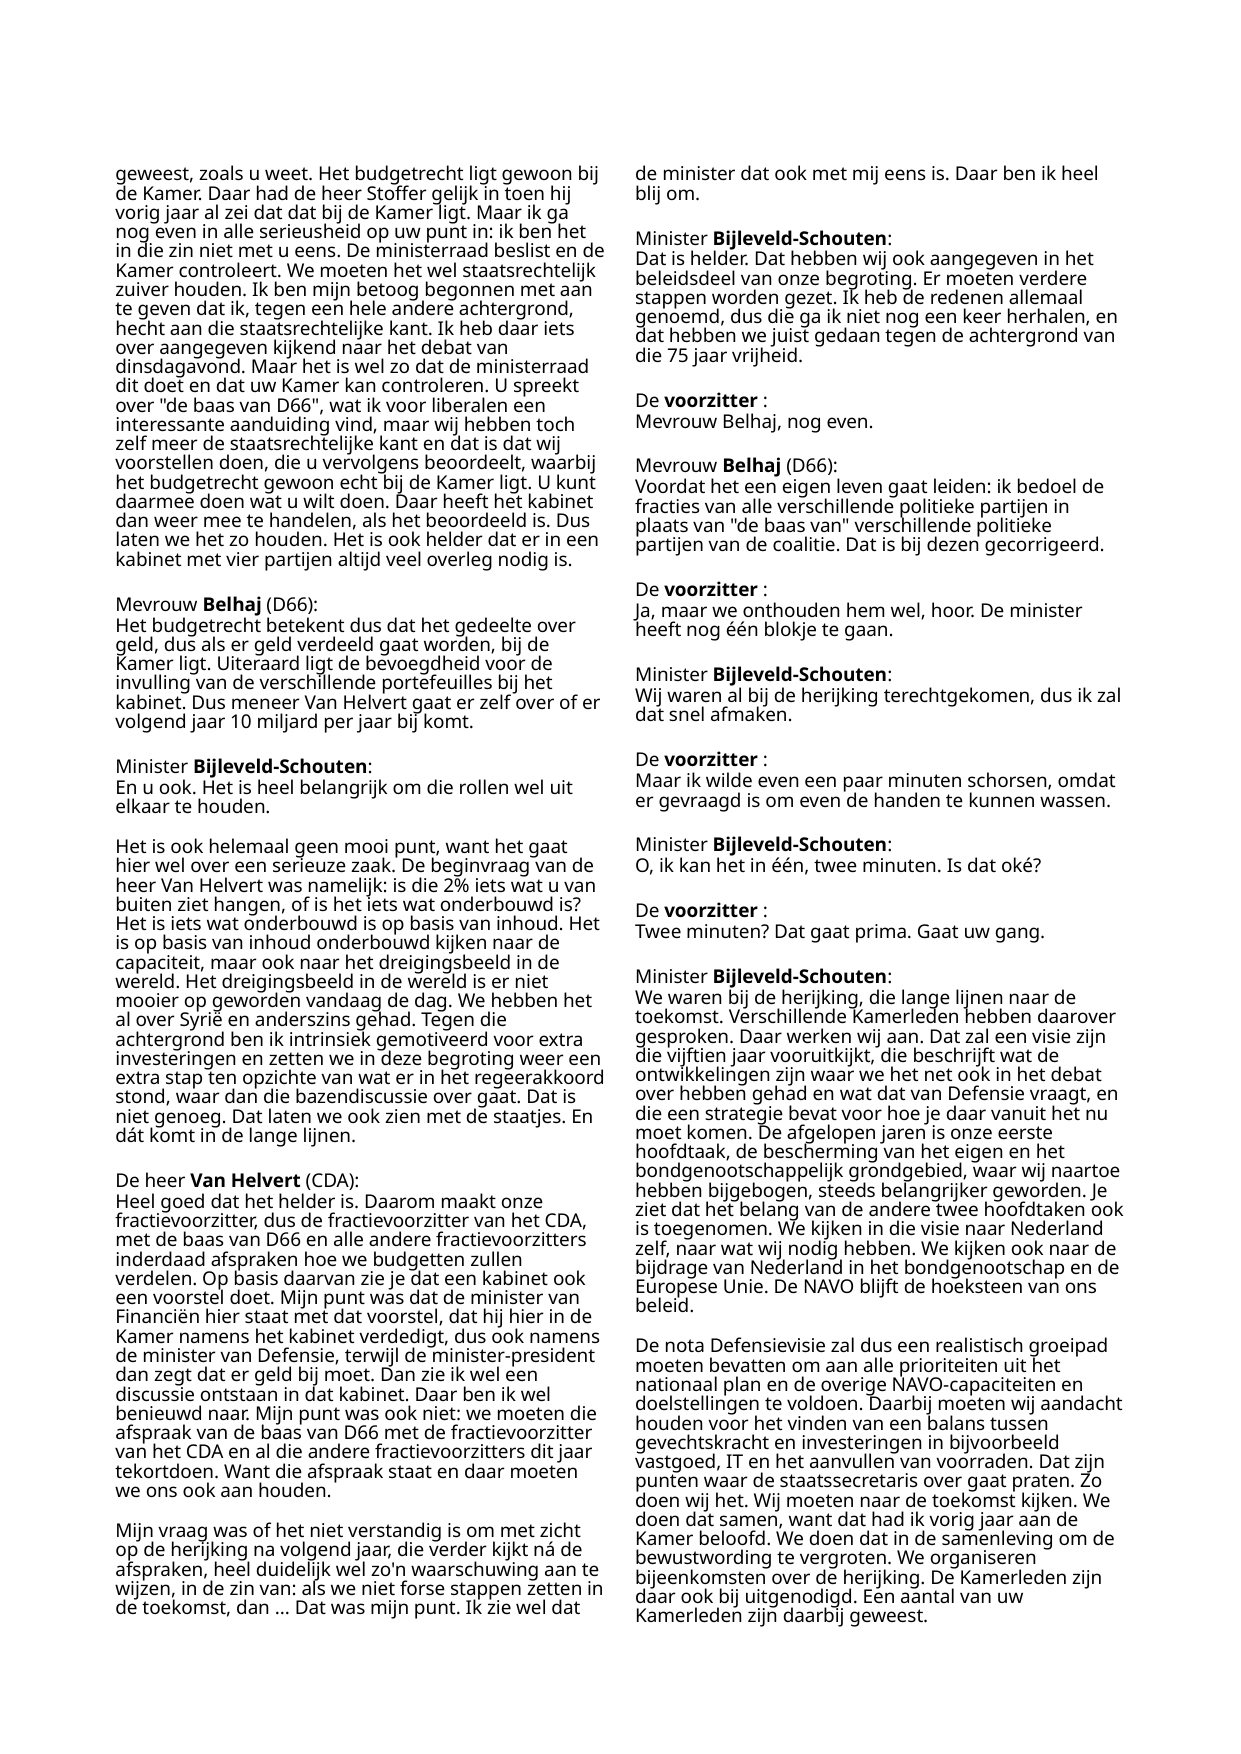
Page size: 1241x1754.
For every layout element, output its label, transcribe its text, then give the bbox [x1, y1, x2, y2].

text Mevrouw Belhaj, nog even. [635, 413, 1125, 432]
text Minister Bijleveld-Schouten: [635, 963, 1125, 989]
text We waren bij de herijking, die lange lijnen naar de toekomst. Verschillende Kamerleden hebben daarover gesproken. Daar werken wij aan. Dat zal een visie zijn die vijftien jaar vooruitkijkt, die beschrijft wat de ontwikkelingen zijn waar we het net ook in het debat over hebben gehad en wat dat van Defensie vraagt, en die een strategie bevat voor hoe je daar vanuit het nu moet komen. De afgelopen jaren is onze eerste hoofdtaak, de bescherming van het eigen en het bondgenootschappelijk grondgebied, waar wij naartoe hebben bijgebogen, steeds belangrijker geworden. Je ziet dat het belang van de andere twee hoofdtaken ook is toegenomen. We kijken in die visie naar Nederland zelf, naar wat wij nodig hebben. We kijken ook naar de bijdrage van Nederland in het bondgenootschap en de Europese Unie. De NAVO blijft de hoeksteen van ons beleid. [635, 989, 1125, 1317]
text Mevrouw Belhaj (D66): [635, 453, 1125, 478]
text De nota Defensievisie zal dus een realistisch groeipad moeten bevatten om aan alle prioriteiten uit het nationaal plan en de overige NAVO-capaciteiten en doelstellingen te voldoen. Daarbij moeten wij aandacht houden voor het vinden van een balans tussen gevechtskracht en investeringen in bijvoorbeeld vastgoed, IT en het aanvullen van voorraden. Dat zijn punten waar de staatssecretaris over gaat praten. Zo doen wij het. Wij moeten naar de toekomst kijken. We doen dat samen, want dat had ik vorig jaar aan de Kamer beloofd. We doen dat in de samenleving om de bewustwording te vergroten. We organiseren bijeenkomsten over de herijking. De Kamerleden zijn daar ook bij uitgenodigd. Een aantal van uw Kamerleden zijn daarbij geweest. [635, 1337, 1125, 1626]
text Ja, maar we onthouden hem wel, hoor. De minister heeft nog één blokje te gaan. [635, 602, 1125, 641]
text geweest, zoals u weet. Het budgetrecht ligt gewoon bij de Kamer. Daar had de heer Stoffer gelijk in toen hij vorig jaar al zei dat dat bij de Kamer ligt. Maar ik ga nog even in alle serieusheid op uw punt in: ik ben het in die zin niet met u eens. De ministerraad beslist en de Kamer controleert. We moeten het wel staatsrechtelijk zuiver houden. Ik ben mijn betoog begonnen met aan te geven dat ik, tegen een hele andere achtergrond, hecht aan die staatsrechtelijke kant. Ik heb daar iets over aangegeven kijkend naar het debat van dinsdagavond. Maar het is wel zo dat de ministerraad dit doet en dat uw Kamer kan controleren. U spreekt over "de baas van D66", wat ik voor liberalen een interessante aanduiding vind, maar wij hebben toch zelf meer de staatsrechtelijke kant en dat is dat wij voorstellen doen, die u vervolgens beoordeelt, waarbij het budgetrecht gewoon echt bij de Kamer ligt. U kunt daarmee doen wat u wilt doen. Daar heeft het kabinet dan weer mee te handelen, als het beoordeeld is. Dus laten we het zo houden. Het is ook helder dat er in een kabinet met vier partijen altijd veel overleg nodig is. [115, 165, 605, 570]
text Twee minuten? Dat gaat prima. Gaat uw gang. [635, 923, 1125, 942]
text Mijn vraag was of het niet verstandig is om met zicht op de herijking na volgend jaar, die verder kijkt ná de afspraken, heel duidelijk wel zo'n waarschuwing aan te wijzen, in de zin van: als we niet forse stappen zetten in de toekomst, dan ... Dat was mijn punt. Ik zie wel dat [115, 1522, 605, 1618]
text Het budgetrecht betekent dus dat het gedeelte over geld, dus als er geld verdeeld gaat worden, bij de Kamer ligt. Uiteraard ligt de bevoegdheid voor de invulling van de verschillende portefeuilles bij het kabinet. Dus meneer Van Helvert gaat er zelf over of er volgend jaar 10 miljard per jaar bij komt. [115, 617, 605, 732]
text De voorzitter : [635, 387, 1125, 413]
text de minister dat ook met mij eens is. Daar ben ik heel blij om. [635, 165, 1125, 204]
text Minister Bijleveld-Schouten: [635, 661, 1125, 687]
text Maar ik wilde even een paar minuten schorsen, omdat er gevraagd is om even de handen te kunnen wassen. [635, 772, 1125, 811]
text De voorzitter : [635, 747, 1125, 772]
text Minister Bijleveld-Schouten: [635, 832, 1125, 857]
text Minister Bijleveld-Schouten: [115, 753, 605, 779]
text Wij waren al bij de herijking terechtgekomen, dus ik zal dat snel afmaken. [635, 687, 1125, 726]
text Het is ook helemaal geen mooi punt, want het gaat hier wel over een serieuze zaak. De beginvraag van de heer Van Helvert was namelijk: is die 2% iets wat u van buiten ziet hangen, of is het iets wat onderbouwd is? Het is iets wat onderbouwd is op basis van inhoud. Het is op basis van inhoud onderbouwd kijken naar de capaciteit, maar ook naar het dreigingsbeeld in de wereld. Het dreigingsbeeld in de wereld is er niet mooier op geworden vandaag de dag. We hebben het al over Syrië en anderszins gehad. Tegen die achtergrond ben ik intrinsiek gemotiveerd voor extra investeringen en zetten we in deze begroting weer een extra stap ten opzichte van wat er in het regeerakkoord stond, waar dan die bazendiscussie over gaat. Dat is niet genoeg. Dat laten we ook zien met de staatjes. En dát komt in de lange lijnen. [115, 838, 605, 1146]
text De voorzitter : [635, 897, 1125, 923]
text De voorzitter : [635, 576, 1125, 602]
text De heer Van Helvert (CDA): [115, 1167, 605, 1193]
text Dat is helder. Dat hebben wij ook aangegeven in het beleidsdeel van onze begroting. Er moeten verdere stappen worden gezet. Ik heb de redenen allemaal genoemd, dus die ga ik niet nog een keer herhalen, en dat hebben we juist gedaan tegen de achtergrond van die 75 jaar vrijheid. [635, 250, 1125, 366]
text Heel goed dat het helder is. Daarom maakt onze fractievoorzitter, dus de fractievoorzitter van het CDA, met de baas van D66 en alle andere fractievoorzitters inderdaad afspraken hoe we budgetten zullen verdelen. Op basis daarvan zie je dat een kabinet ook een voorstel doet. Mijn punt was dat de minister van Financiën hier staat met dat voorstel, dat hij hier in de Kamer namens het kabinet verdedigt, dus ook namens de minister van Defensie, terwijl de minister-president dan zegt dat er geld bij moet. Dan zie ik wel een discussie ontstaan in dat kabinet. Daar ben ik wel benieuwd naar. Mijn punt was ook niet: we moeten die afspraak van de baas van D66 met de fractievoorzitter van het CDA en al die andere fractievoorzitters dit jaar tekortdoen. Want die afspraak staat en daar moeten we ons ook aan houden. [115, 1193, 605, 1501]
text En u ook. Het is heel belangrijk om die rollen wel uit elkaar te houden. [115, 779, 605, 817]
text Voordat het een eigen leven gaat leiden: ik bedoel de fracties van alle verschillende politieke partijen in plaats van "de baas van" verschillende politieke partijen van de coalitie. Dat is bij dezen gecorrigeerd. [635, 478, 1125, 556]
text Mevrouw Belhaj (D66): [115, 591, 605, 617]
text Minister Bijleveld-Schouten: [635, 225, 1125, 250]
text O, ik kan het in één, twee minuten. Is dat oké? [635, 857, 1125, 877]
